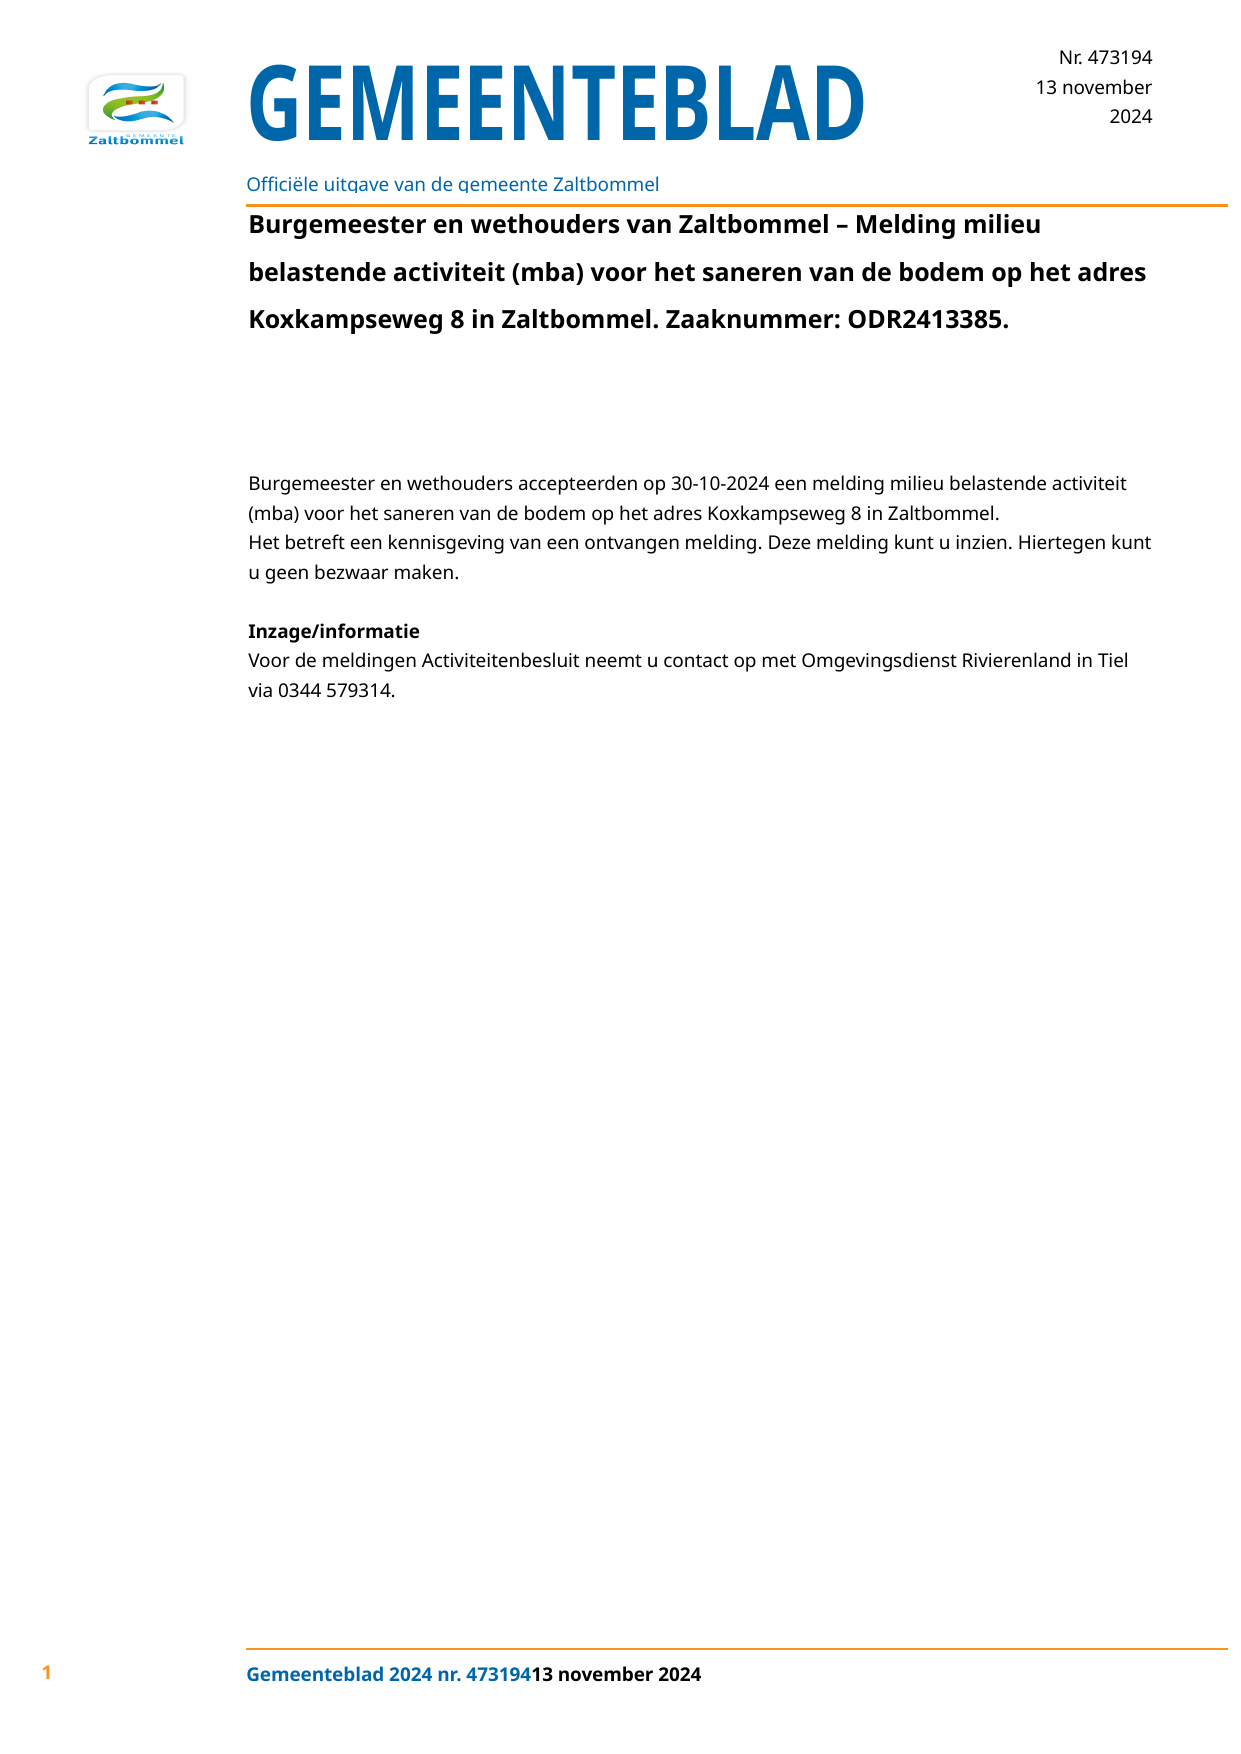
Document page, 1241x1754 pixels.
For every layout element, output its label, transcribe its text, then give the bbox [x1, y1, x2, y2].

text Het betreft een kennisgeving van een ontvangen melding. Deze melding kunt u inzien. Hiertegen kunt u geen bezwaar maken. [248, 529, 1152, 584]
text Inzage/informatie [248, 618, 1152, 644]
text Voor de meldingen Activiteitenbesluit neemt u contact op met Omgevingsdienst Rivierenland in Tiel via 0344 579314. [248, 648, 1152, 703]
picture [41, 47, 231, 172]
text Burgemeester en wethouders van Zaltbommel – Melding milieu belastende activiteit (mba) voor het saneren van de bodem op het adres Koxkampseweg 8 in Zaltbommel. Zaaknummer: ODR2413385. [248, 207, 1152, 336]
text Burgemeester en wethouders accepteerden op 30-10-2024 een melding milieu belastende activiteit (mba) voor het saneren van de bodem op het adres Koxkampseweg 8 in Zaltbommel. [248, 470, 1152, 525]
